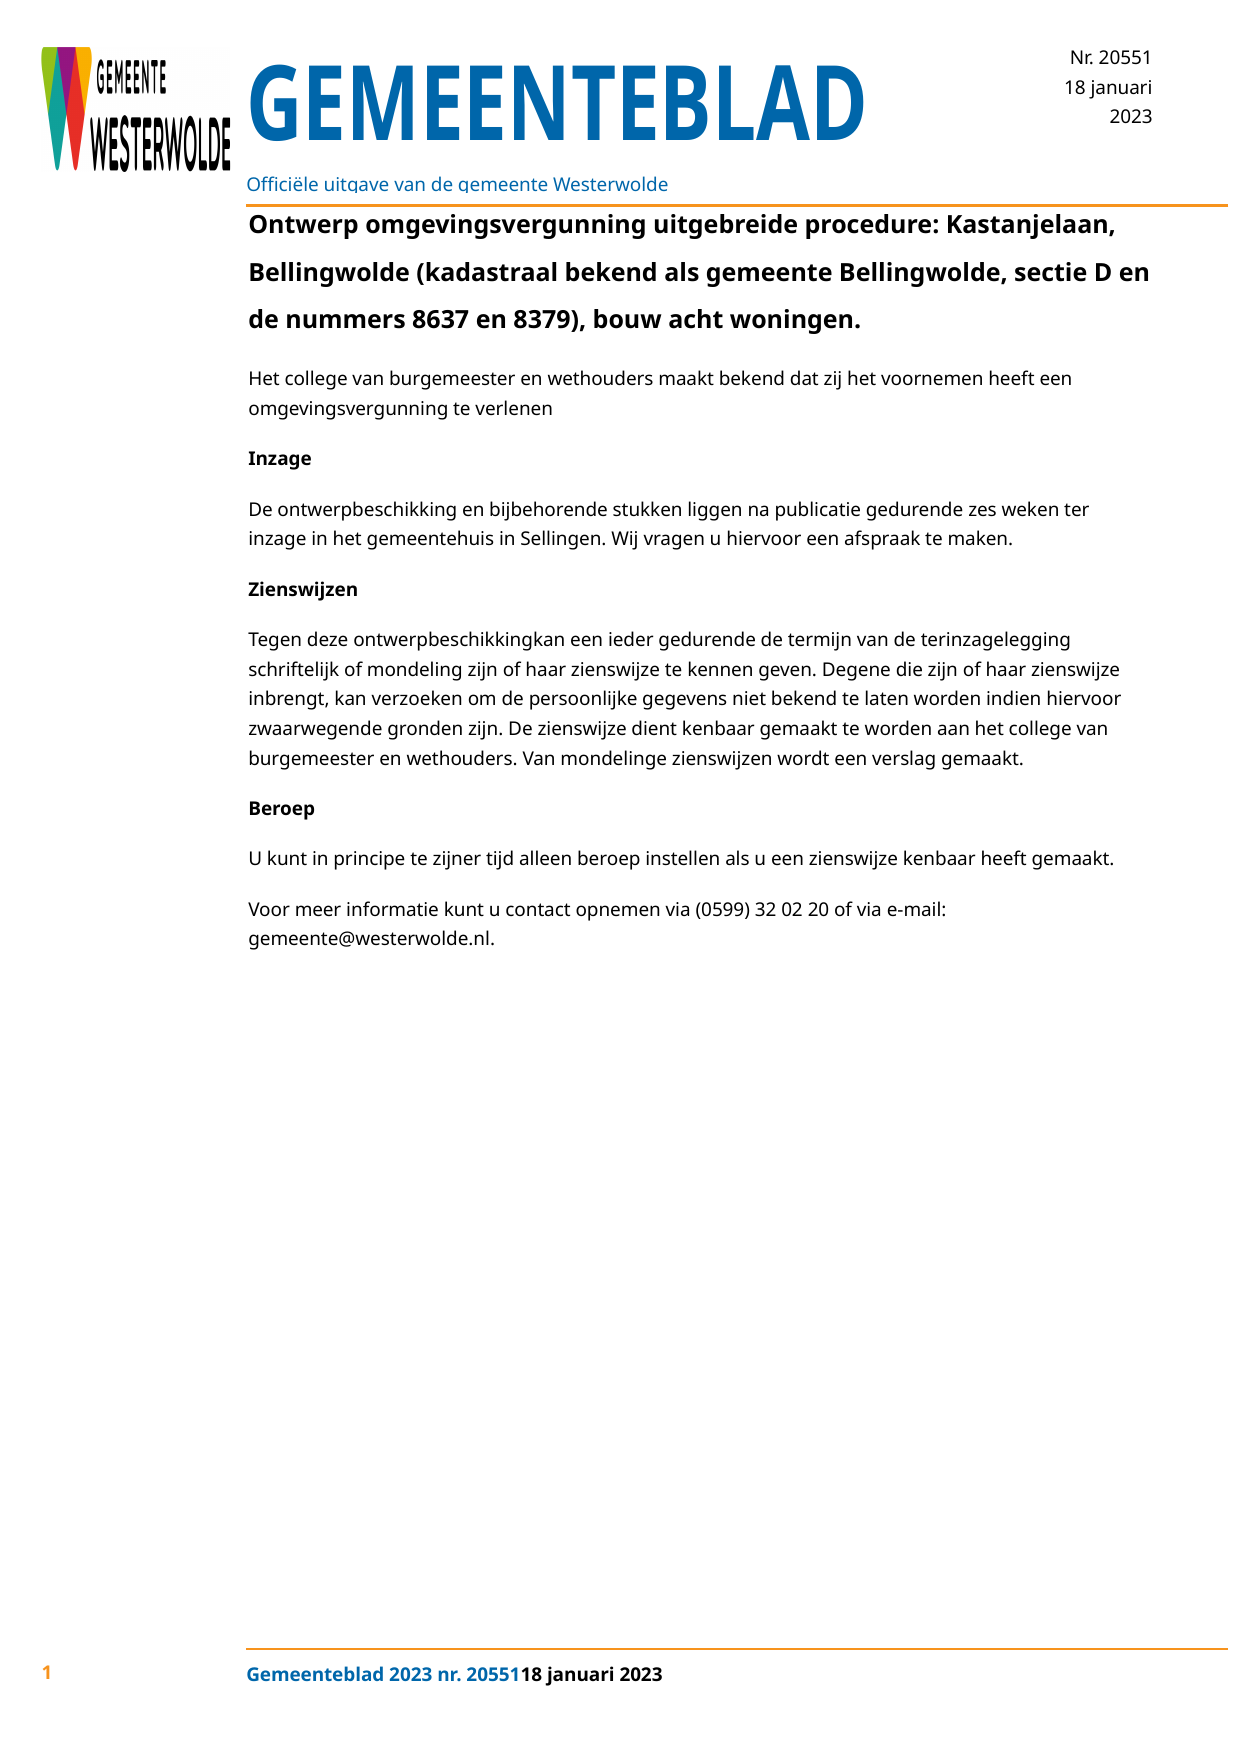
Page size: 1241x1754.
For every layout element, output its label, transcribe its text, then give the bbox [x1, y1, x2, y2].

picture [41, 47, 231, 172]
text Het college van burgemeester en wethouders maakt bekend dat zij het voornemen heeft een omgevingsvergunning te verlenen [248, 366, 1152, 421]
text Inzage [248, 446, 1152, 471]
text Zienswijzen [248, 576, 1152, 602]
text De ontwerpbeschikking en bijbehorende stukken liggen na publicatie gedurende zes weken ter inzage in het gemeentehuis in Sellingen. Wij vragen u hiervoor een afspraak te maken. [248, 496, 1152, 551]
text Tegen deze ontwerpbeschikkingkan een ieder gedurende de termijn van de terinzagelegging schriftelijk of mondeling zijn of haar zienswijze te kennen geven. Degene die zijn of haar zienswijze inbrengt, kan verzoeken om de persoonlijke gegevens niet bekend te laten worden indien hiervoor zwaarwegende gronden zijn. De zienswijze dient kenbaar gemaakt te worden aan het college van burgemeester en wethouders. Van mondelinge zienswijzen wordt een verslag gemaakt. [248, 626, 1152, 770]
text U kunt in principe te zijner tijd alleen beroep instellen als u een zienswijze kenbaar heeft gemaakt. [248, 846, 1152, 871]
text Beroep [248, 795, 1152, 821]
text Ontwerp omgevingsvergunning uitgebreide procedure: Kastanjelaan, Bellingwolde (kadastraal bekend als gemeente Bellingwolde, sectie D en de nummers 8637 en 8379), bouw acht woningen. [248, 207, 1152, 336]
text Voor meer informatie kunt u contact opnemen via (0599) 32 02 20 of via e-mail: gemeente@westerwolde.nl. [248, 896, 1152, 951]
